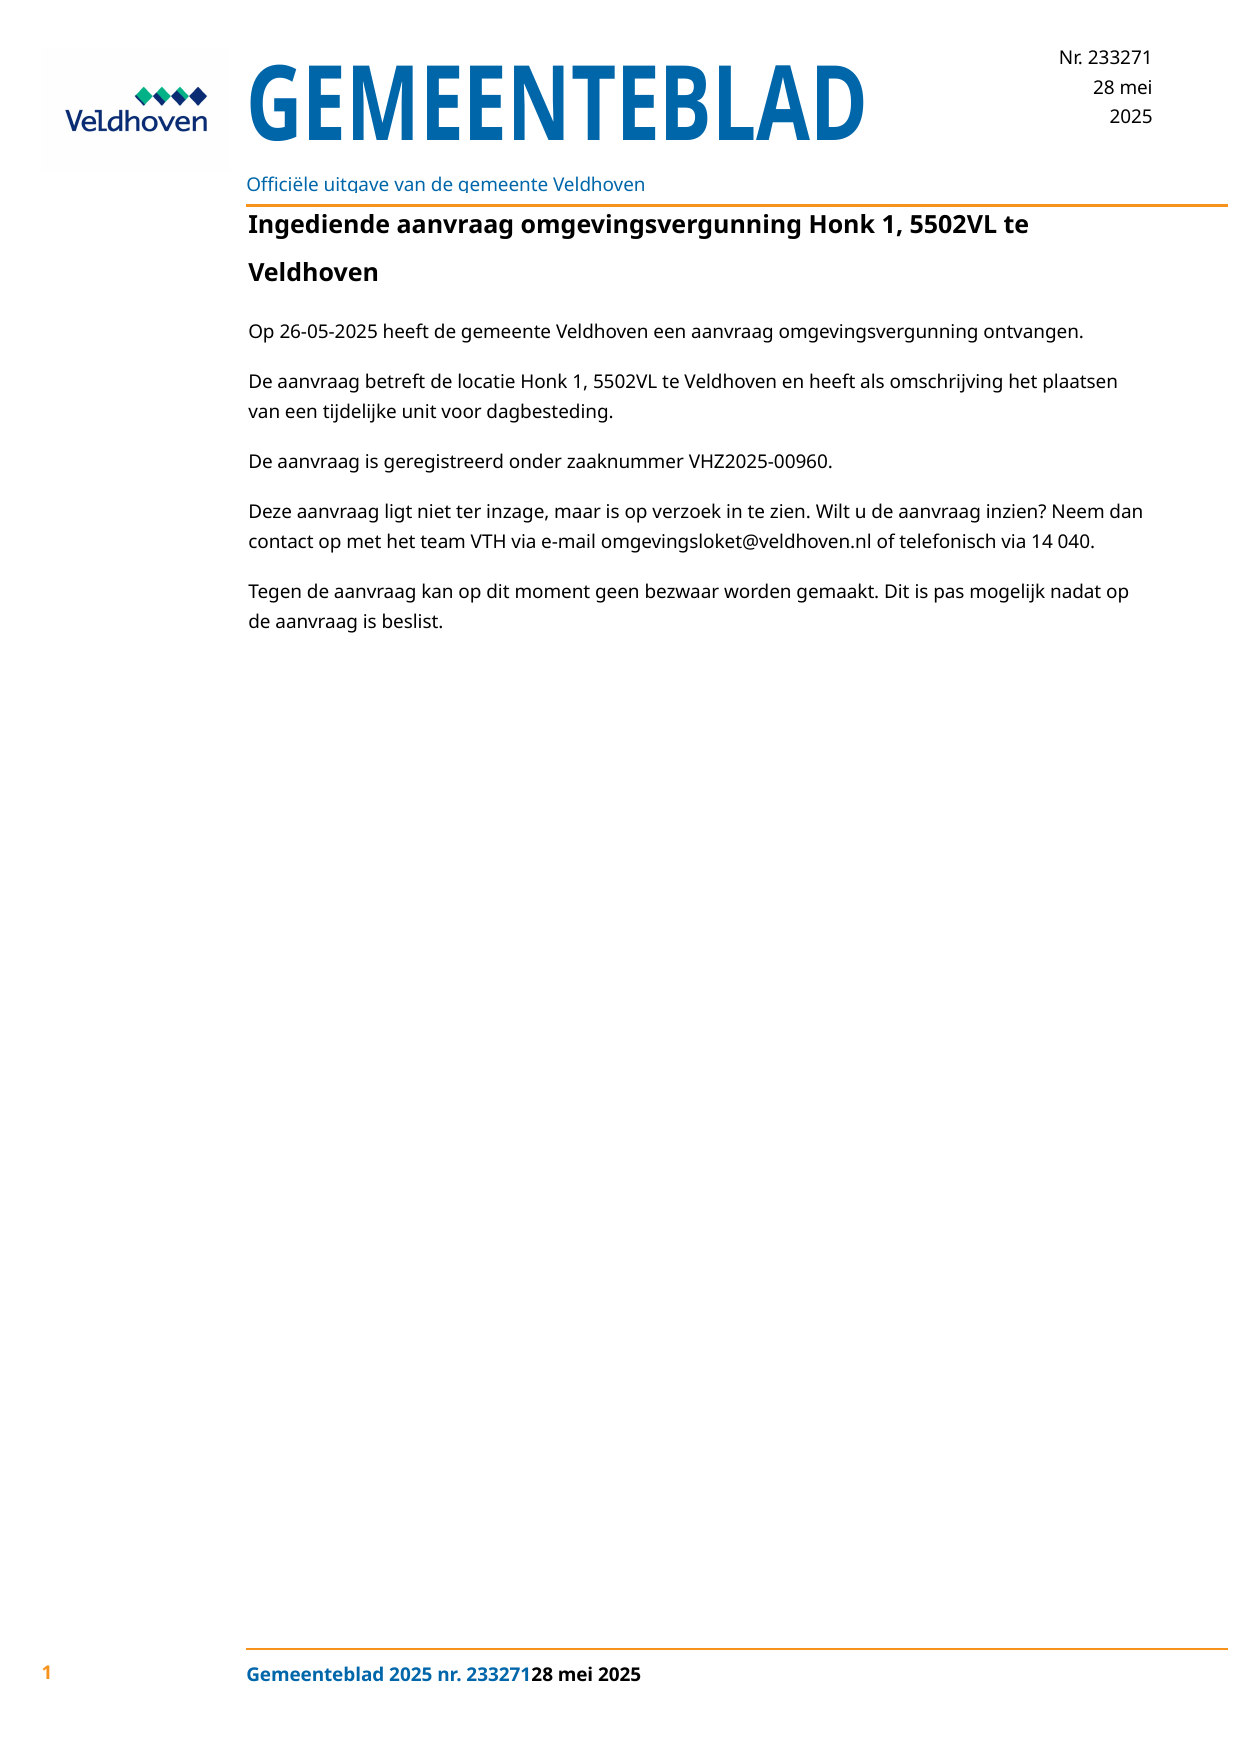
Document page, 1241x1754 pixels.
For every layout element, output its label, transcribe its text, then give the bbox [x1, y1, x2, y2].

picture [41, 47, 231, 172]
text Ingediende aanvraag omgevingsvergunning Honk 1, 5502VL te Veldhoven [248, 207, 1152, 288]
text Tegen de aanvraag kan op dit moment geen bezwaar worden gemaakt. Dit is pas mogelijk nadat op de aanvraag is beslist. [248, 579, 1152, 634]
text Op 26-05-2025 heeft de gemeente Veldhoven een aanvraag omgevingsvergunning ontvangen. [248, 318, 1152, 344]
text Deze aanvraag ligt niet ter inzage, maar is op verzoek in te zien. Wilt u de aanvraag inzien? Neem dan contact op met het team VTH via e-mail omgevingsloket@veldhoven.nl of telefonisch via 14 040. [248, 499, 1152, 554]
text De aanvraag is geregistreerd onder zaaknummer VHZ2025-00960. [248, 448, 1152, 474]
text De aanvraag betreft de locatie Honk 1, 5502VL te Veldhoven en heeft als omschrijving het plaatsen van een tijdelijke unit voor dagbesteding. [248, 368, 1152, 424]
